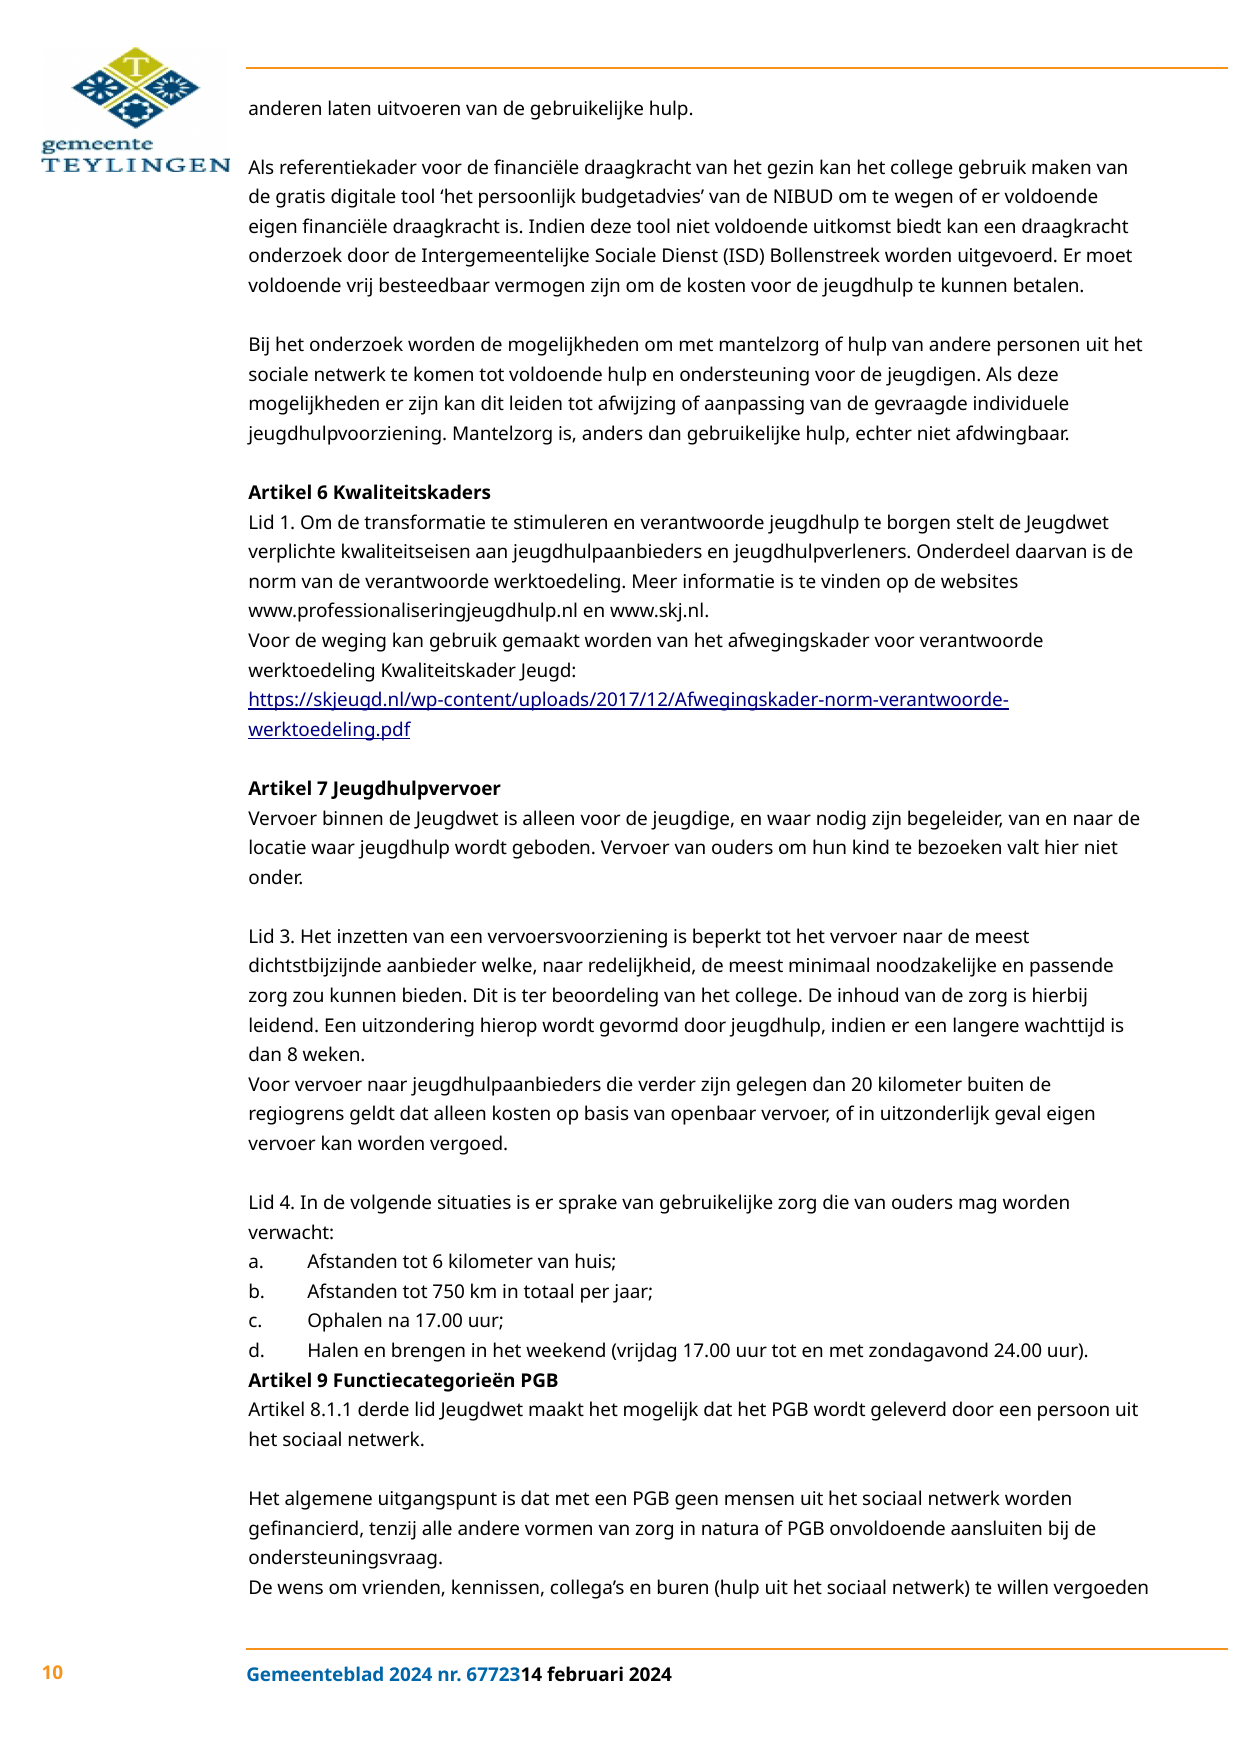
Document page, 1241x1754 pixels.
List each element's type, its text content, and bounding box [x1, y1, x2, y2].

text Artikel 7 Jeugdhulpvervoer [248, 775, 1152, 801]
list Halen en brengen in het weekend (vrijdag 17.00 uur tot en met zondagavond 24.00 uur). [248, 1337, 1152, 1363]
text Lid 1. Om de transformatie te stimuleren en verantwoorde jeugdhulp te borgen stelt de Jeugdwet verplichte kwaliteitseisen aan jeugdhulpaanbieders en jeugdhulpverleners. Onderdeel daarvan is de norm van de verantwoorde werktoedeling. Meer informatie is te vinden op de websites www.professionaliseringjeugdhulp.nl en www.skj.nl. [248, 509, 1152, 623]
text Lid 4. In de volgende situaties is er sprake van gebruikelijke zorg die van ouders mag worden verwacht: [248, 1189, 1152, 1245]
text Lid 3. Het inzetten van een vervoersvoorziening is beperkt tot het vervoer naar de meest dichtstbijzijnde aanbieder welke, naar redelijkheid, de meest minimaal noodzakelijke en passende zorg zou kunnen bieden. Dit is ter beoordeling van het college. De inhoud van de zorg is hierbij leidend. Een uitzondering hierop wordt gevormd door jeugdhulp, indien er een langere wachttijd is dan 8 weken. [248, 923, 1152, 1067]
text Als referentiekader voor de financiële draagkracht van het gezin kan het college gebruik maken van de gratis digitale tool ‘het persoonlijk budgetadvies’ van de NIBUD om te wegen of er voldoende eigen financiële draagkracht is. Indien deze tool niet voldoende uitkomst biedt kan een draagkracht onderzoek door de Intergemeentelijke Sociale Dienst (ISD) Bollenstreek worden uitgevoerd. Er moet voldoende vrij besteedbaar vermogen zijn om de kosten voor de jeugdhulp te kunnen betalen. [248, 154, 1152, 298]
text Vervoer binnen de Jeugdwet is alleen voor de jeugdige, en waar nodig zijn begeleider, van en naar de locatie waar jeugdhulp wordt geboden. Vervoer van ouders om hun kind te bezoeken valt hier niet onder. [248, 805, 1152, 890]
text Voor vervoer naar jeugdhulpaanbieders die verder zijn gelegen dan 20 kilometer buiten de regiogrens geldt dat alleen kosten op basis van openbaar vervoer, of in uitzonderlijk geval eigen vervoer kan worden vergoed. [248, 1071, 1152, 1156]
text anderen laten uitvoeren van de gebruikelijke hulp. [248, 95, 1152, 121]
text Voor de weging kan gebruik gemaakt worden van het afwegingskader voor verantwoorde werktoedeling Kwaliteitskader Jeugd: https://skjeugd.nl/wp-content/uploads/2017/12/Afwegingskader-norm-verantwoorde-werktoedeling.pdf [248, 627, 1152, 742]
text Artikel 6 Kwaliteitskaders [248, 479, 1152, 505]
text Bij het onderzoek worden de mogelijkheden om met mantelzorg of hulp van andere personen uit het sociale netwerk te komen tot voldoende hulp en ondersteuning voor de jeugdigen. Als deze mogelijkheden er zijn kan dit leiden tot afwijzing of aanpassing van de gevraagde individuele jeugdhulpvoorziening. Mantelzorg is, anders dan gebruikelijke hulp, echter niet afdwingbaar. [248, 331, 1152, 446]
list Afstanden tot 6 kilometer van huis; [248, 1248, 1152, 1274]
text Artikel 8.1.1 derde lid Jeugdwet maakt het mogelijk dat het PGB wordt geleverd door een persoon uit het sociaal netwerk. [248, 1396, 1152, 1452]
picture [41, 47, 231, 172]
text Het algemene uitgangspunt is dat met een PGB geen mensen uit het sociaal netwerk worden gefinancierd, tenzij alle andere vormen van zorg in natura of PGB onvoldoende aansluiten bij de ondersteuningsvraag. [248, 1485, 1152, 1570]
list Ophalen na 17.00 uur; [248, 1308, 1152, 1333]
list Afstanden tot 750 km in totaal per jaar; [248, 1278, 1152, 1304]
text Artikel 9 Functiecategorieën PGB [248, 1367, 1152, 1393]
text De wens om vrienden, kennissen, collega’s en buren (hulp uit het sociaal netwerk) te willen vergoeden [248, 1574, 1152, 1600]
